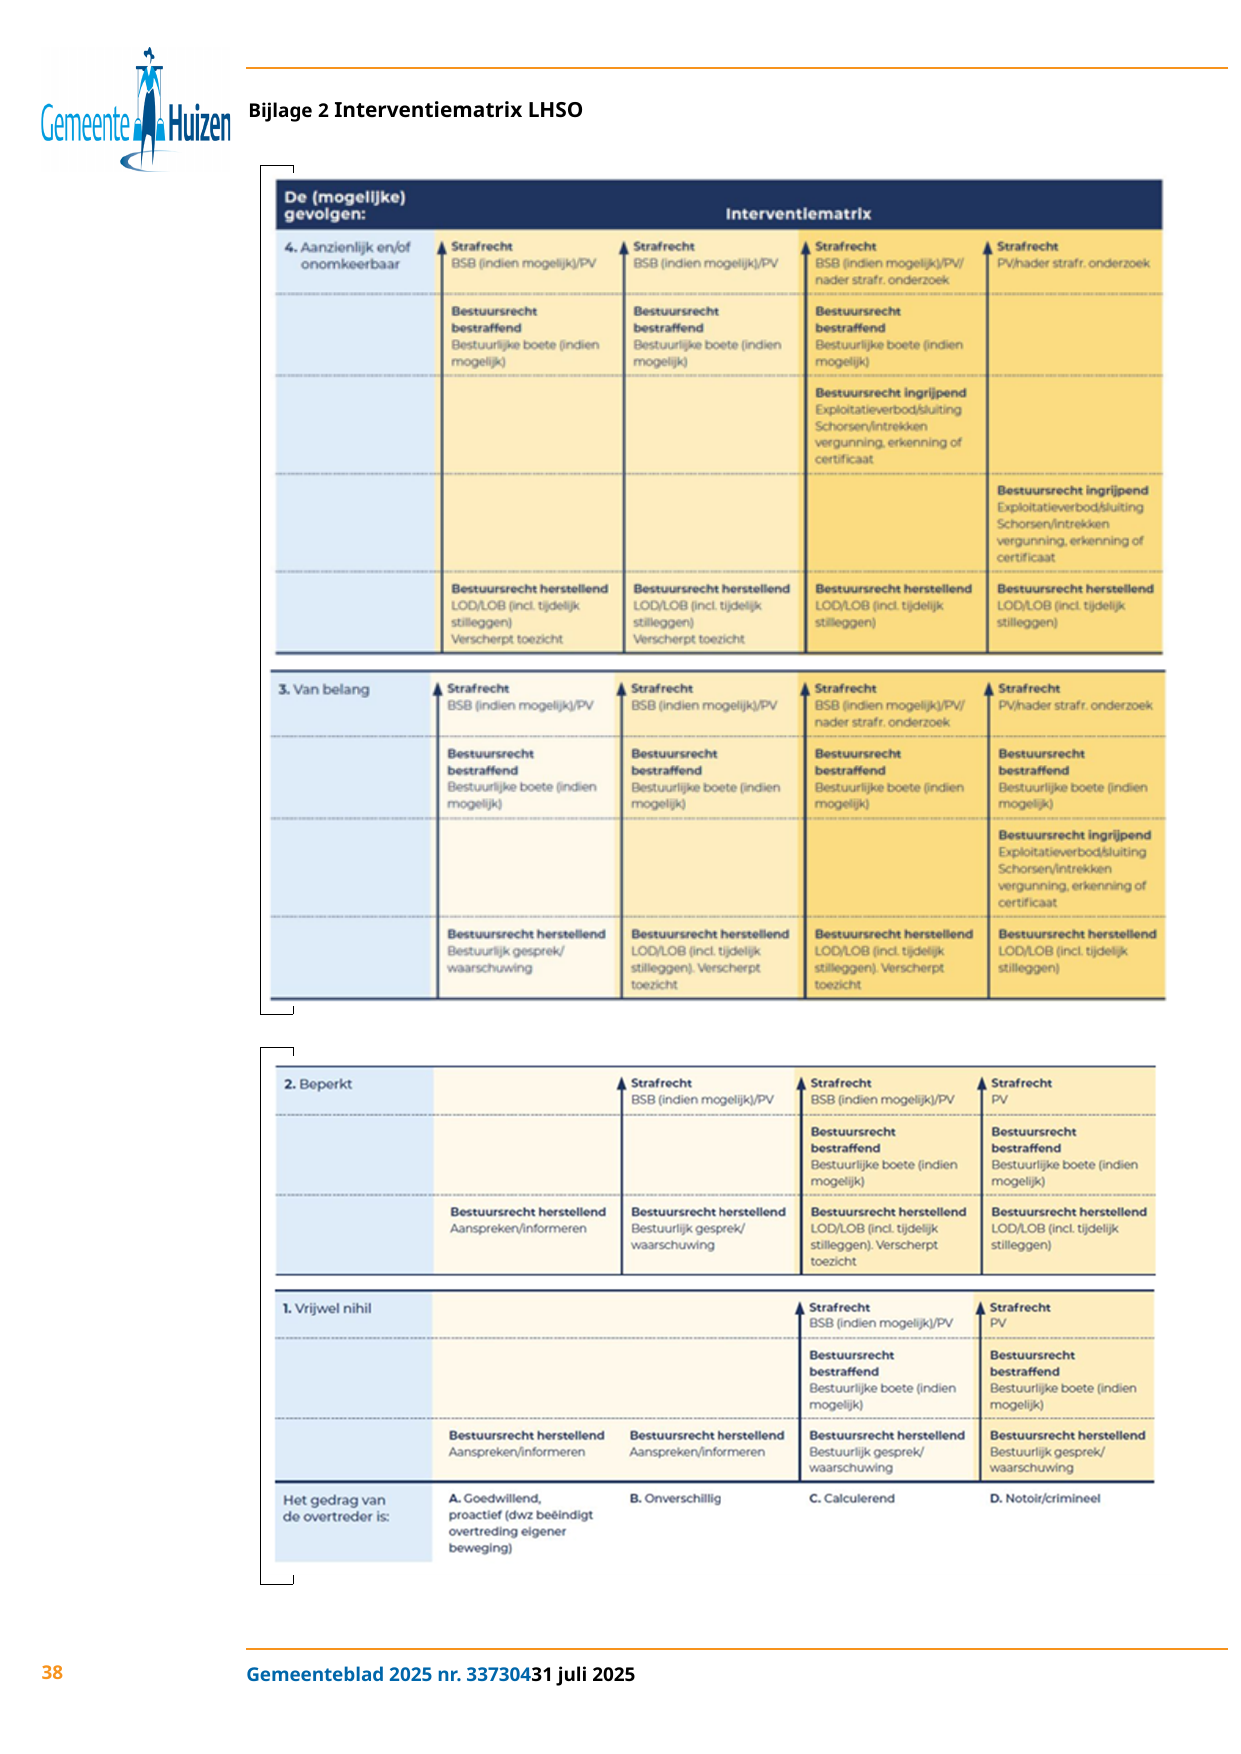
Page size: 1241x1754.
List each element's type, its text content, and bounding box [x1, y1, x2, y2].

picture [268, 173, 1173, 1006]
text Bijlage 2 Interventiematrix LHSO [248, 95, 1152, 123]
picture [41, 47, 231, 172]
picture [268, 1056, 1173, 1575]
